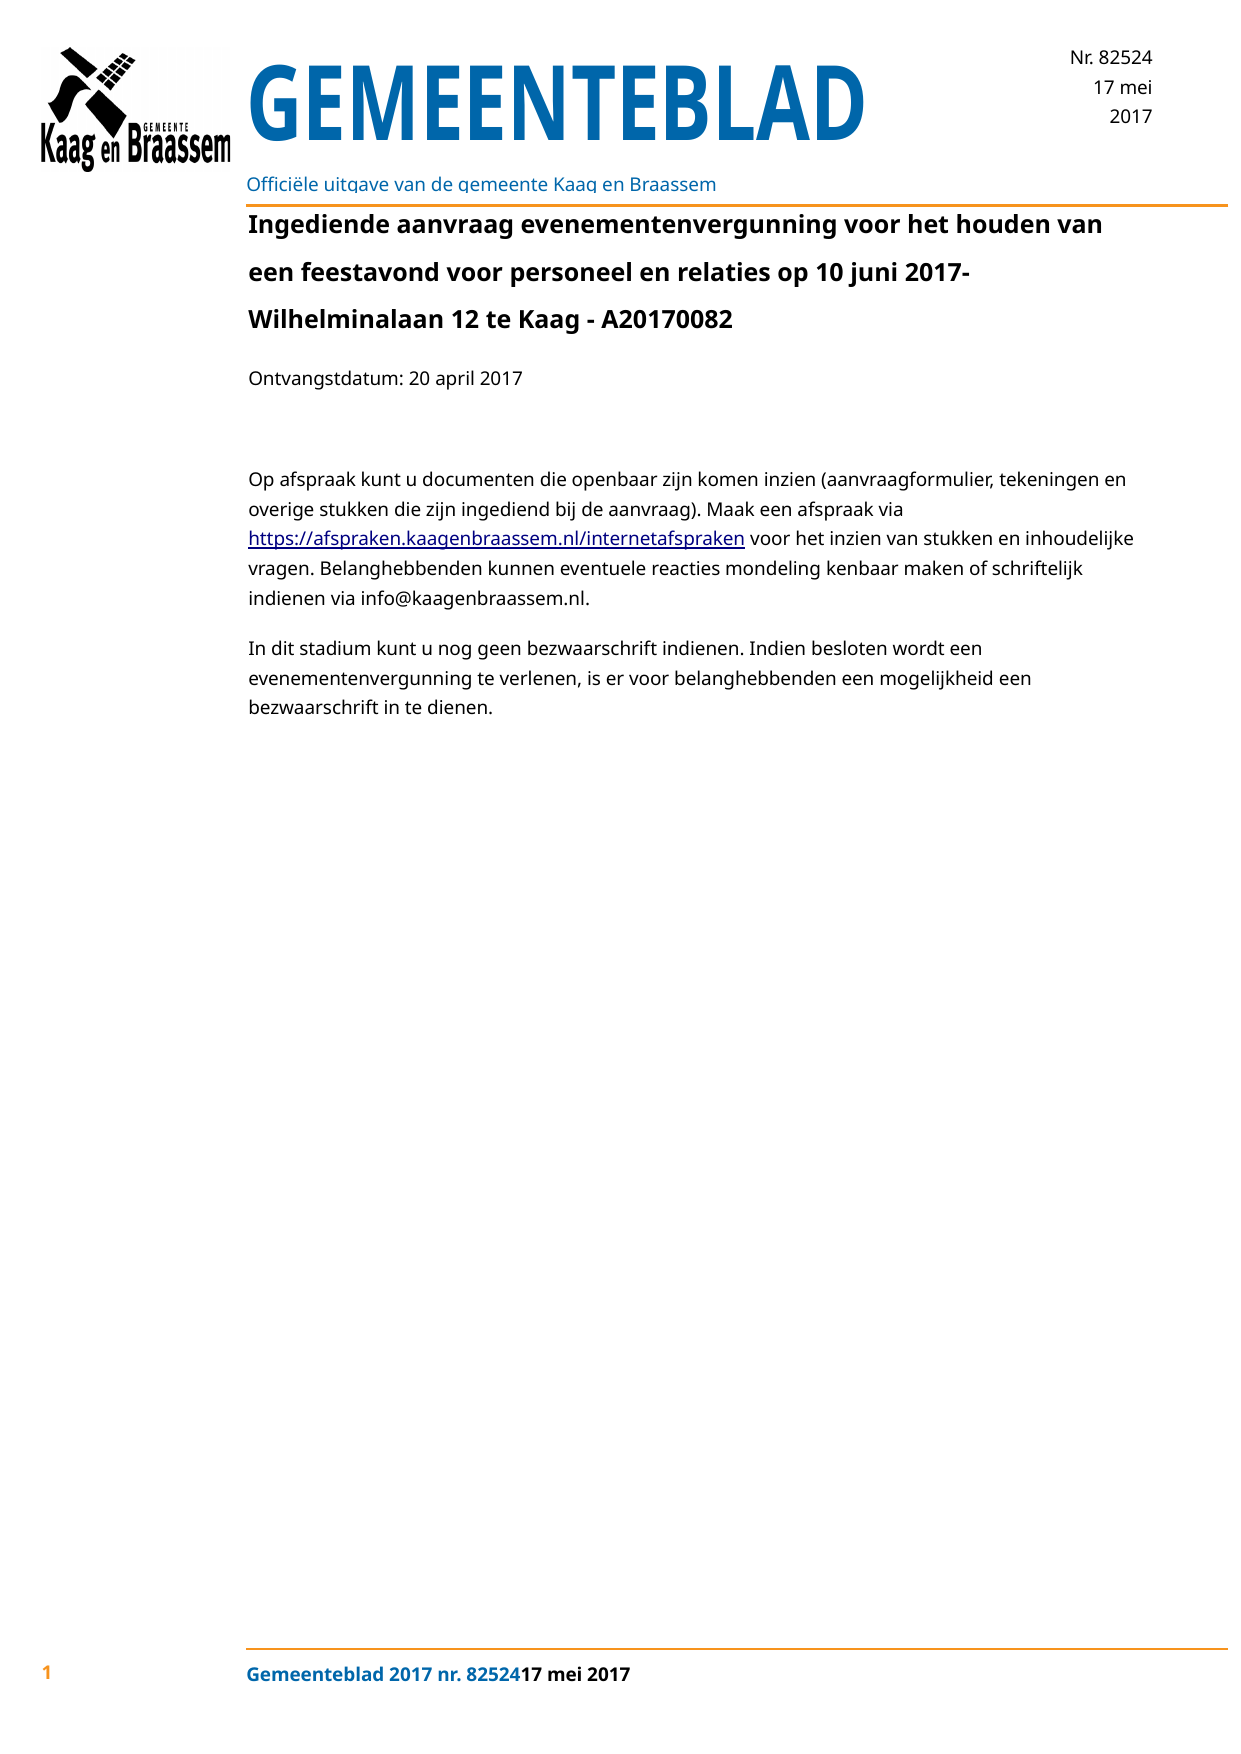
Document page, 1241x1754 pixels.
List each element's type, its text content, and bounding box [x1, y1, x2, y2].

text Op afspraak kunt u documenten die openbaar zijn komen inzien (aanvraagformulier, tekeningen en overige stukken die zijn ingediend bij de aanvraag). Maak een afspraak via https://afspraken.kaagenbraassem.nl/internetafspraken voor het inzien van stukken en inhoudelijke vragen. Belanghebbenden kunnen eventuele reacties mondeling kenbaar maken of schriftelijk indienen via info@kaagenbraassem.nl. [248, 466, 1152, 610]
picture [41, 47, 231, 172]
text In dit stadium kunt u nog geen bezwaarschrift indienen. Indien besloten wordt een evenementenvergunning te verlenen, is er voor belanghebbenden een mogelijkheid een bezwaarschrift in te dienen. [248, 635, 1152, 720]
text Ontvangstdatum: 20 april 2017 [248, 366, 1152, 391]
text Ingediende aanvraag evenementenvergunning voor het houden van een feestavond voor personeel en relaties op 10 juni 2017- Wilhelminalaan 12 te Kaag - A20170082 [248, 207, 1152, 336]
